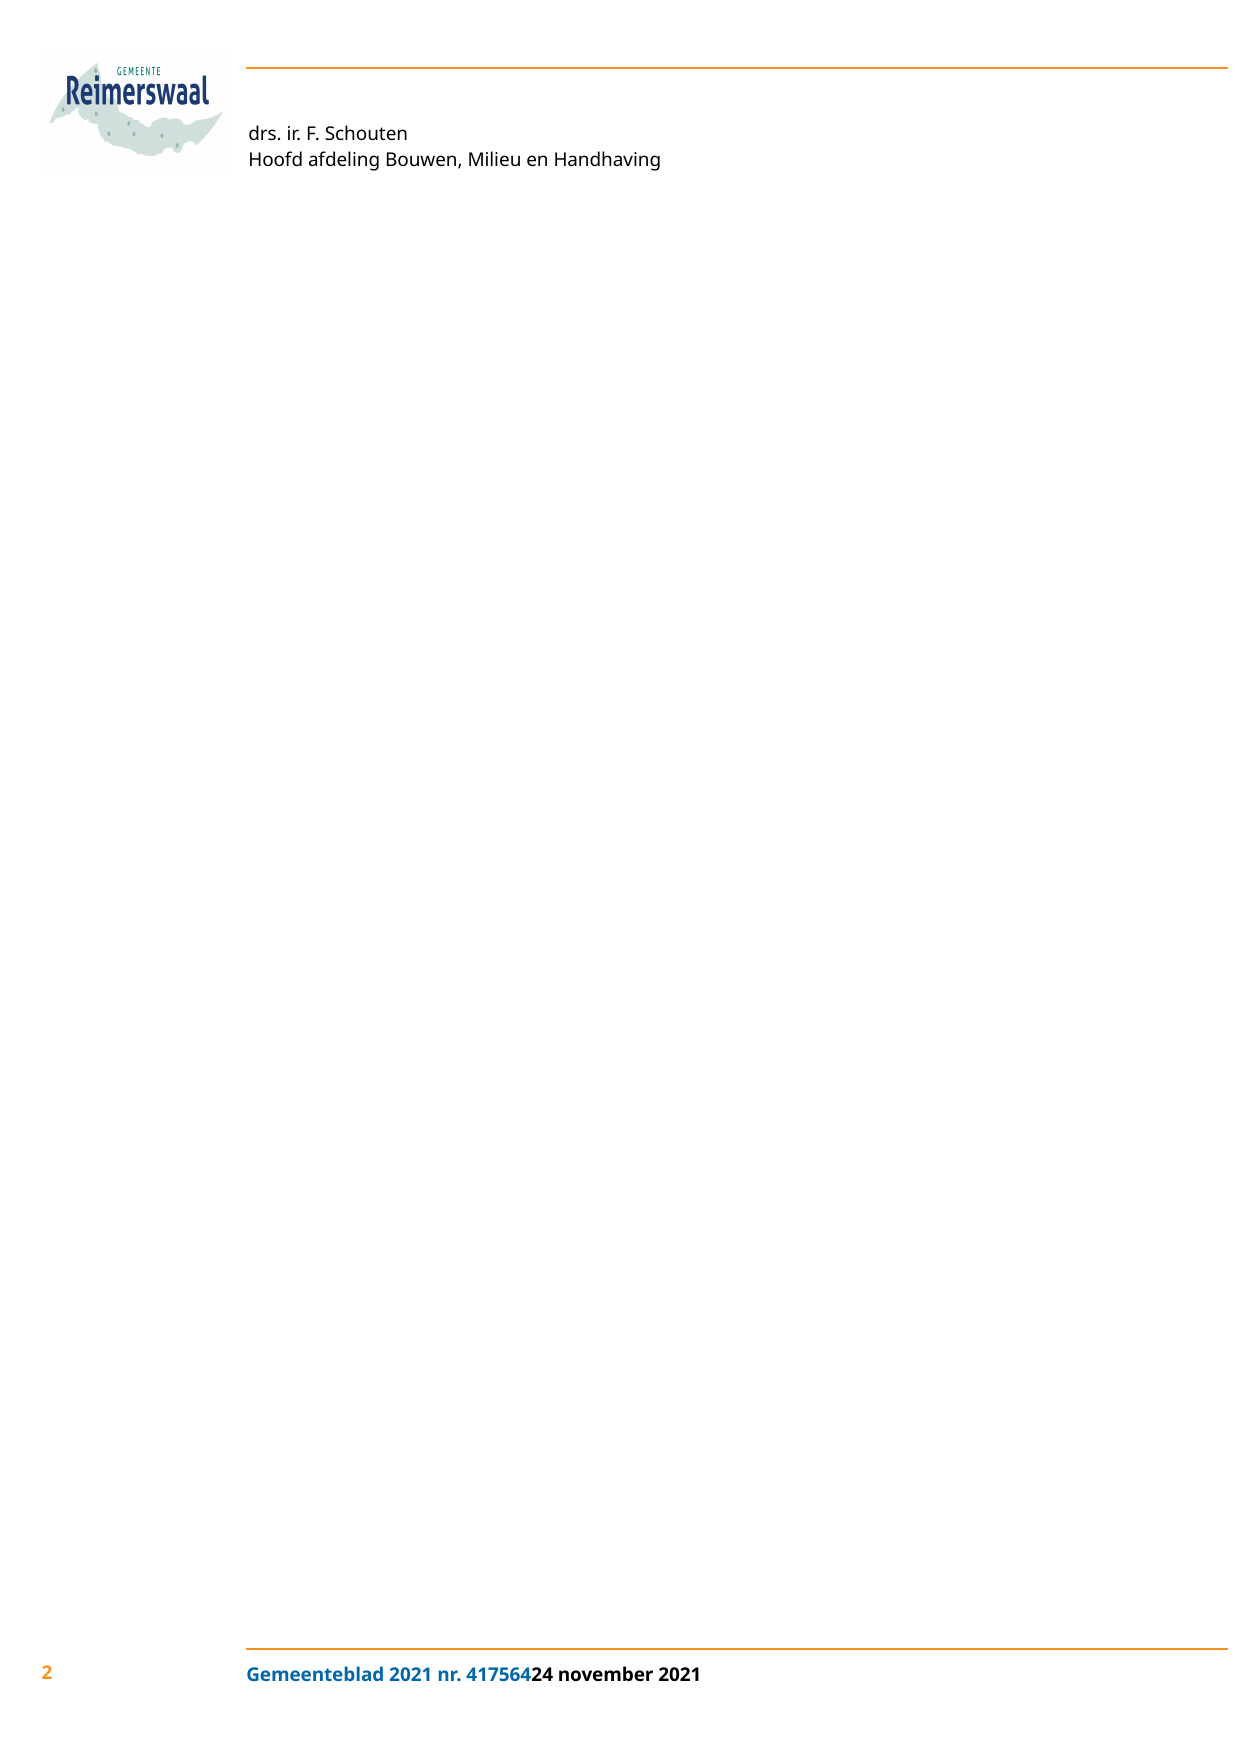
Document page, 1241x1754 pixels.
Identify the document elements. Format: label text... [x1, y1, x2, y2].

picture [41, 47, 231, 172]
text Hoofd afdeling Bouwen, Milieu en Handhaving [248, 146, 1152, 172]
text drs. ir. F. Schouten [248, 121, 1152, 146]
